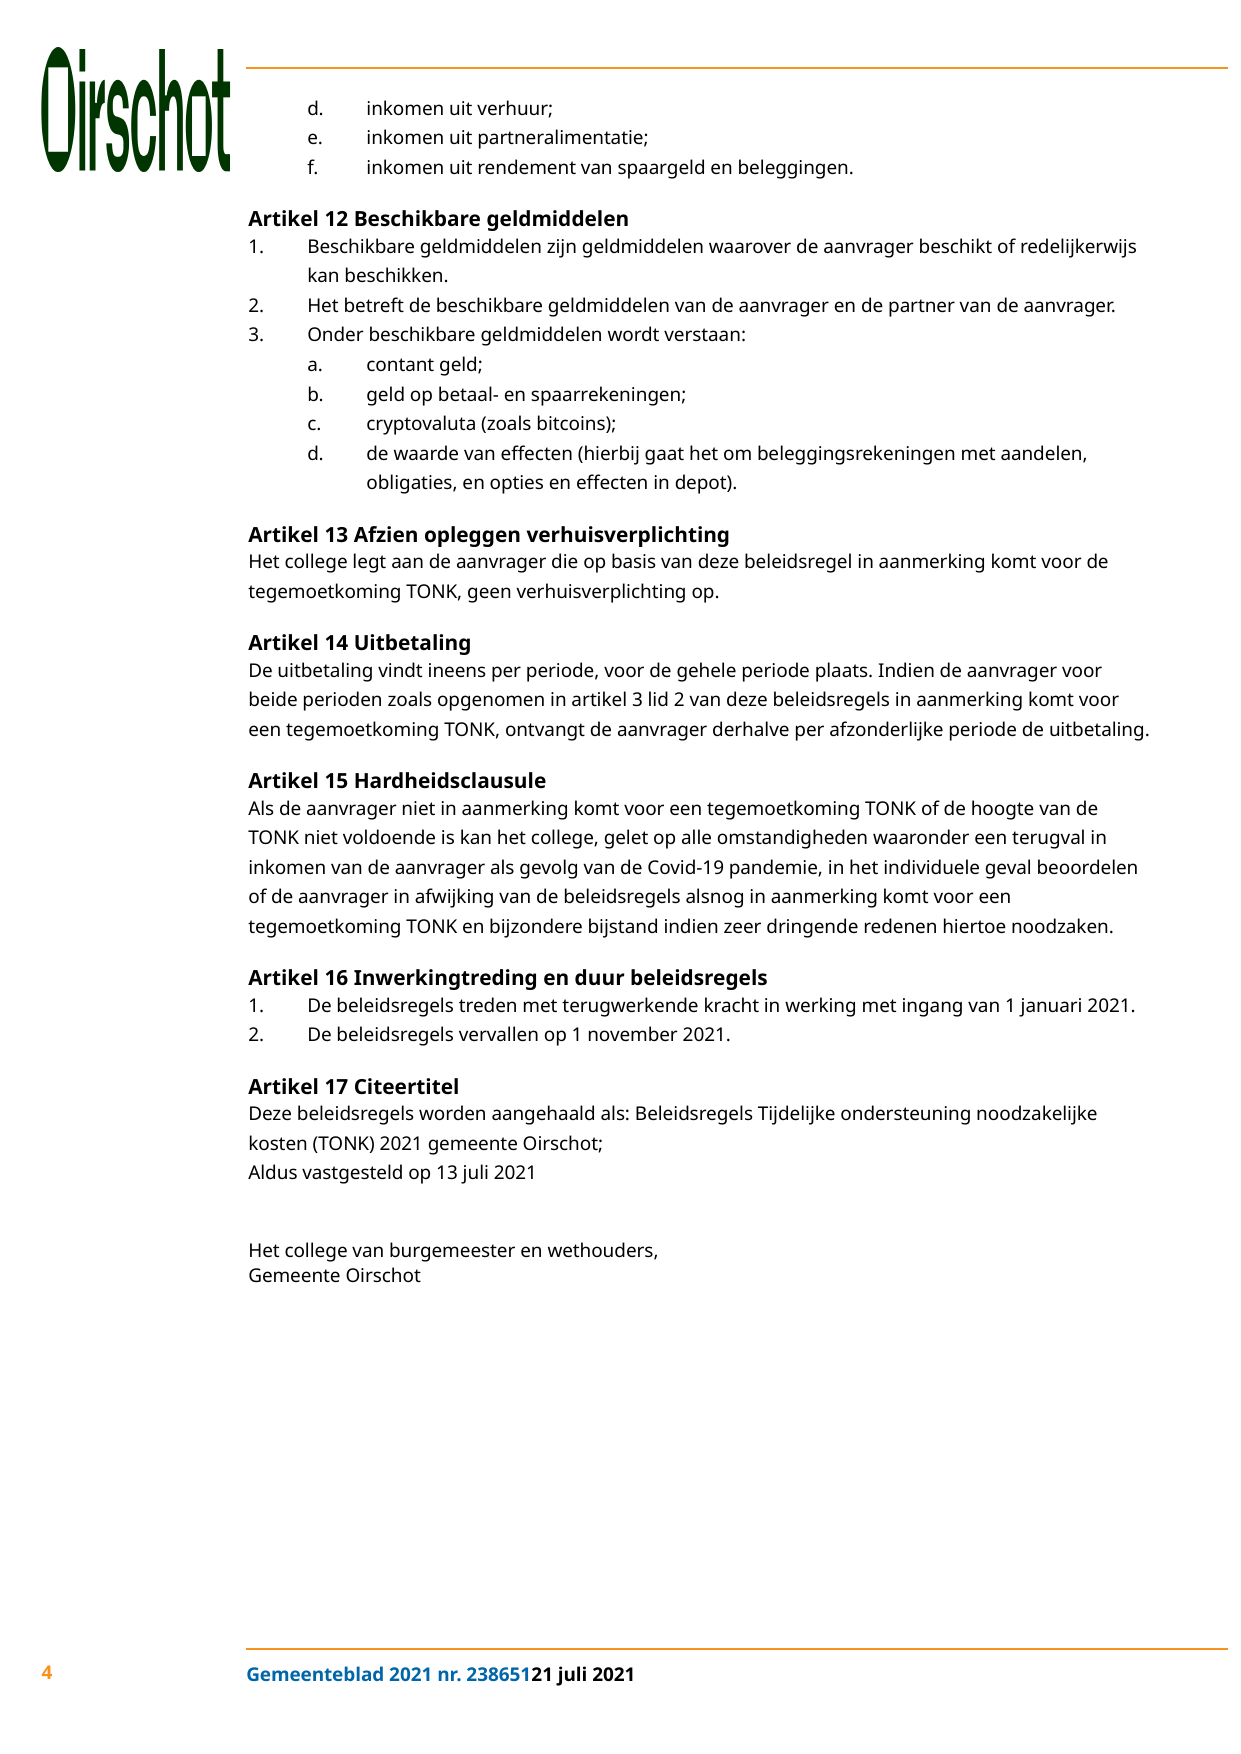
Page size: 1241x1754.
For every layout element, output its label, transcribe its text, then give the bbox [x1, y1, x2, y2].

text Als de aanvrager niet in aanmerking komt voor een tegemoetkoming TONK of de hoogte van de TONK niet voldoende is kan het college, gelet op alle omstandigheden waaronder een terugval in inkomen van de aanvrager als gevolg van de Covid-19 pandemie, in het individuele geval beoordelen of de aanvrager in afwijking van de beleidsregels alsnog in aanmerking komt voor een tegemoetkoming TONK en bijzondere bijstand indien zeer dringende redenen hiertoe noodzaken. [248, 795, 1152, 939]
text Het college legt aan de aanvrager die op basis van deze beleidsregel in aanmerking komt voor de tegemoetkoming TONK, geen verhuisverplichting op. [248, 548, 1152, 604]
text Het college van burgemeester en wethouders, [248, 1237, 1152, 1262]
list cryptovaluta (zoals bitcoins); [307, 410, 1152, 436]
list contant geld; [307, 351, 1152, 377]
list inkomen uit rendement van spaargeld en beleggingen. [307, 154, 1152, 180]
text Artikel 16 Inwerkingtreding en duur beleidsregels [248, 963, 1152, 992]
list inkomen uit partneralimentatie; [307, 124, 1152, 150]
picture [41, 47, 231, 172]
text Aldus vastgesteld op 13 juli 2021 [248, 1159, 1152, 1185]
list Onder beschikbare geldmiddelen wordt verstaan: [248, 322, 1152, 347]
text De uitbetaling vindt ineens per periode, voor de gehele periode plaats. Indien de aanvrager voor beide perioden zoals opgenomen in artikel 3 lid 2 van deze beleidsregels in aanmerking komt voor een tegemoetkoming TONK, ontvangt de aanvrager derhalve per afzonderlijke periode de uitbetaling. [248, 657, 1152, 742]
text Gemeente Oirschot [248, 1262, 1152, 1288]
list geld op betaal- en spaarrekeningen; [307, 381, 1152, 406]
list De beleidsregels vervallen op 1 november 2021. [248, 1022, 1152, 1047]
list inkomen uit verhuur; [307, 95, 1152, 121]
text Artikel 15 Hardheidsclausule [248, 766, 1152, 795]
list Beschikbare geldmiddelen zijn geldmiddelen waarover de aanvrager beschikt of redelijkerwijs kan beschikken. [248, 233, 1152, 288]
list de waarde van effecten (hierbij gaat het om beleggingsrekeningen met aandelen, obligaties, en opties en effecten in depot). [307, 440, 1152, 495]
list De beleidsregels treden met terugwerkende kracht in werking met ingang van 1 januari 2021. [248, 992, 1152, 1018]
text Artikel 17 Citeertitel [248, 1072, 1152, 1100]
list Het betreft de beschikbare geldmiddelen van de aanvrager en de partner van de aanvrager. [248, 292, 1152, 318]
text Artikel 13 Afzien opleggen verhuisverplichting [248, 520, 1152, 548]
text Artikel 14 Uitbetaling [248, 628, 1152, 657]
text Deze beleidsregels worden aangehaald als: Beleidsregels Tijdelijke ondersteuning noodzakelijke kosten (TONK) 2021 gemeente Oirschot; [248, 1100, 1152, 1156]
text Artikel 12 Beschikbare geldmiddelen [248, 204, 1152, 233]
